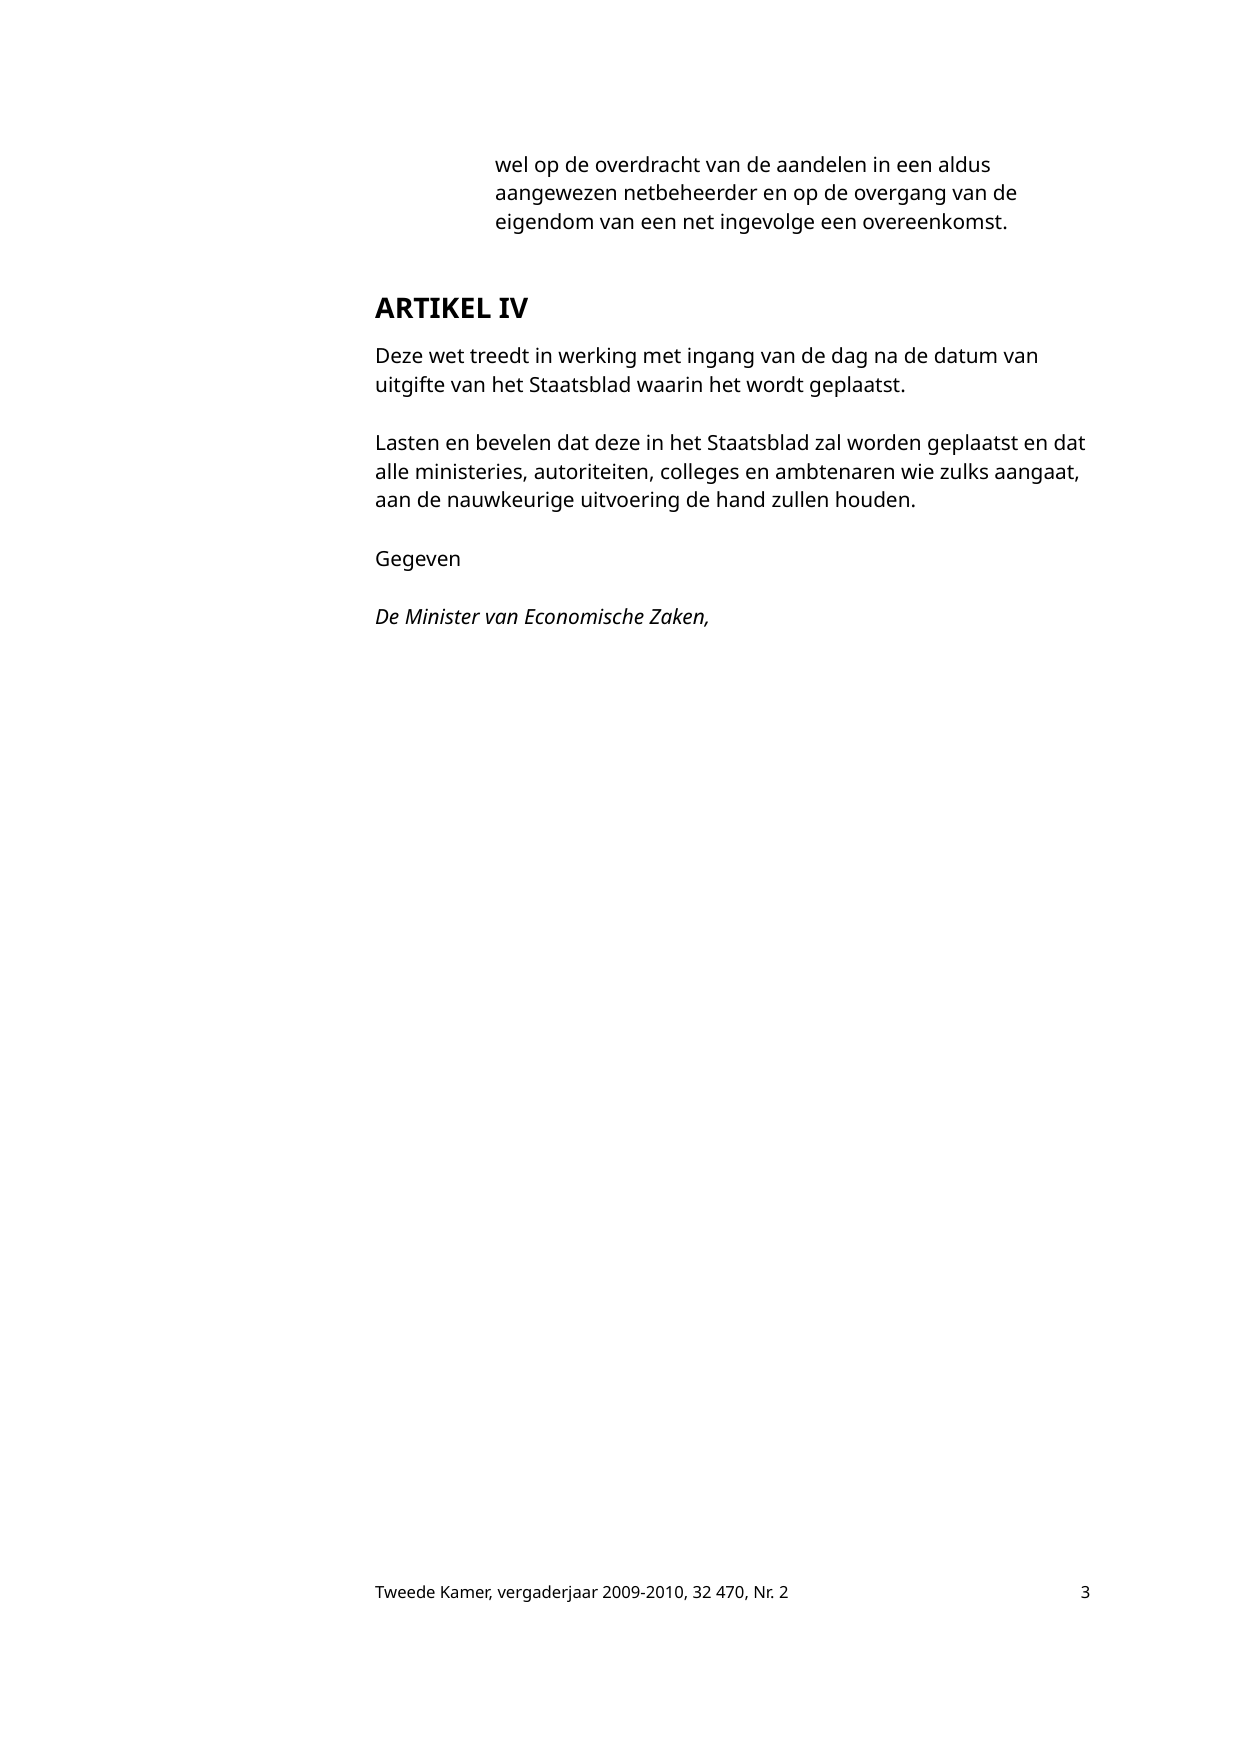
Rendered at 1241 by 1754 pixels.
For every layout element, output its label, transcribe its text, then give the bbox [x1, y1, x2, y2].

text Lasten en bevelen dat deze in het Staatsblad zal worden geplaatst en dat alle ministeries, autoriteiten, colleges en ambtenaren wie zulks aangaat, aan de nauwkeurige uitvoering de hand zullen houden. [375, 428, 1090, 514]
text De Minister van Economische Zaken, [375, 602, 1090, 631]
text Gegeven [375, 544, 1090, 572]
list wel op de overdracht van de aandelen in een aldus aangewezen netbeheerder en op de overgang van de eigendom van een net ingevolge een overeenkomst. [420, 150, 1090, 235]
subtitle ARTIKEL IV [375, 288, 1090, 326]
text Deze wet treedt in werking met ingang van de dag na de datum van uitgifte van het Staatsblad waarin het wordt geplaatst. [375, 341, 1090, 398]
